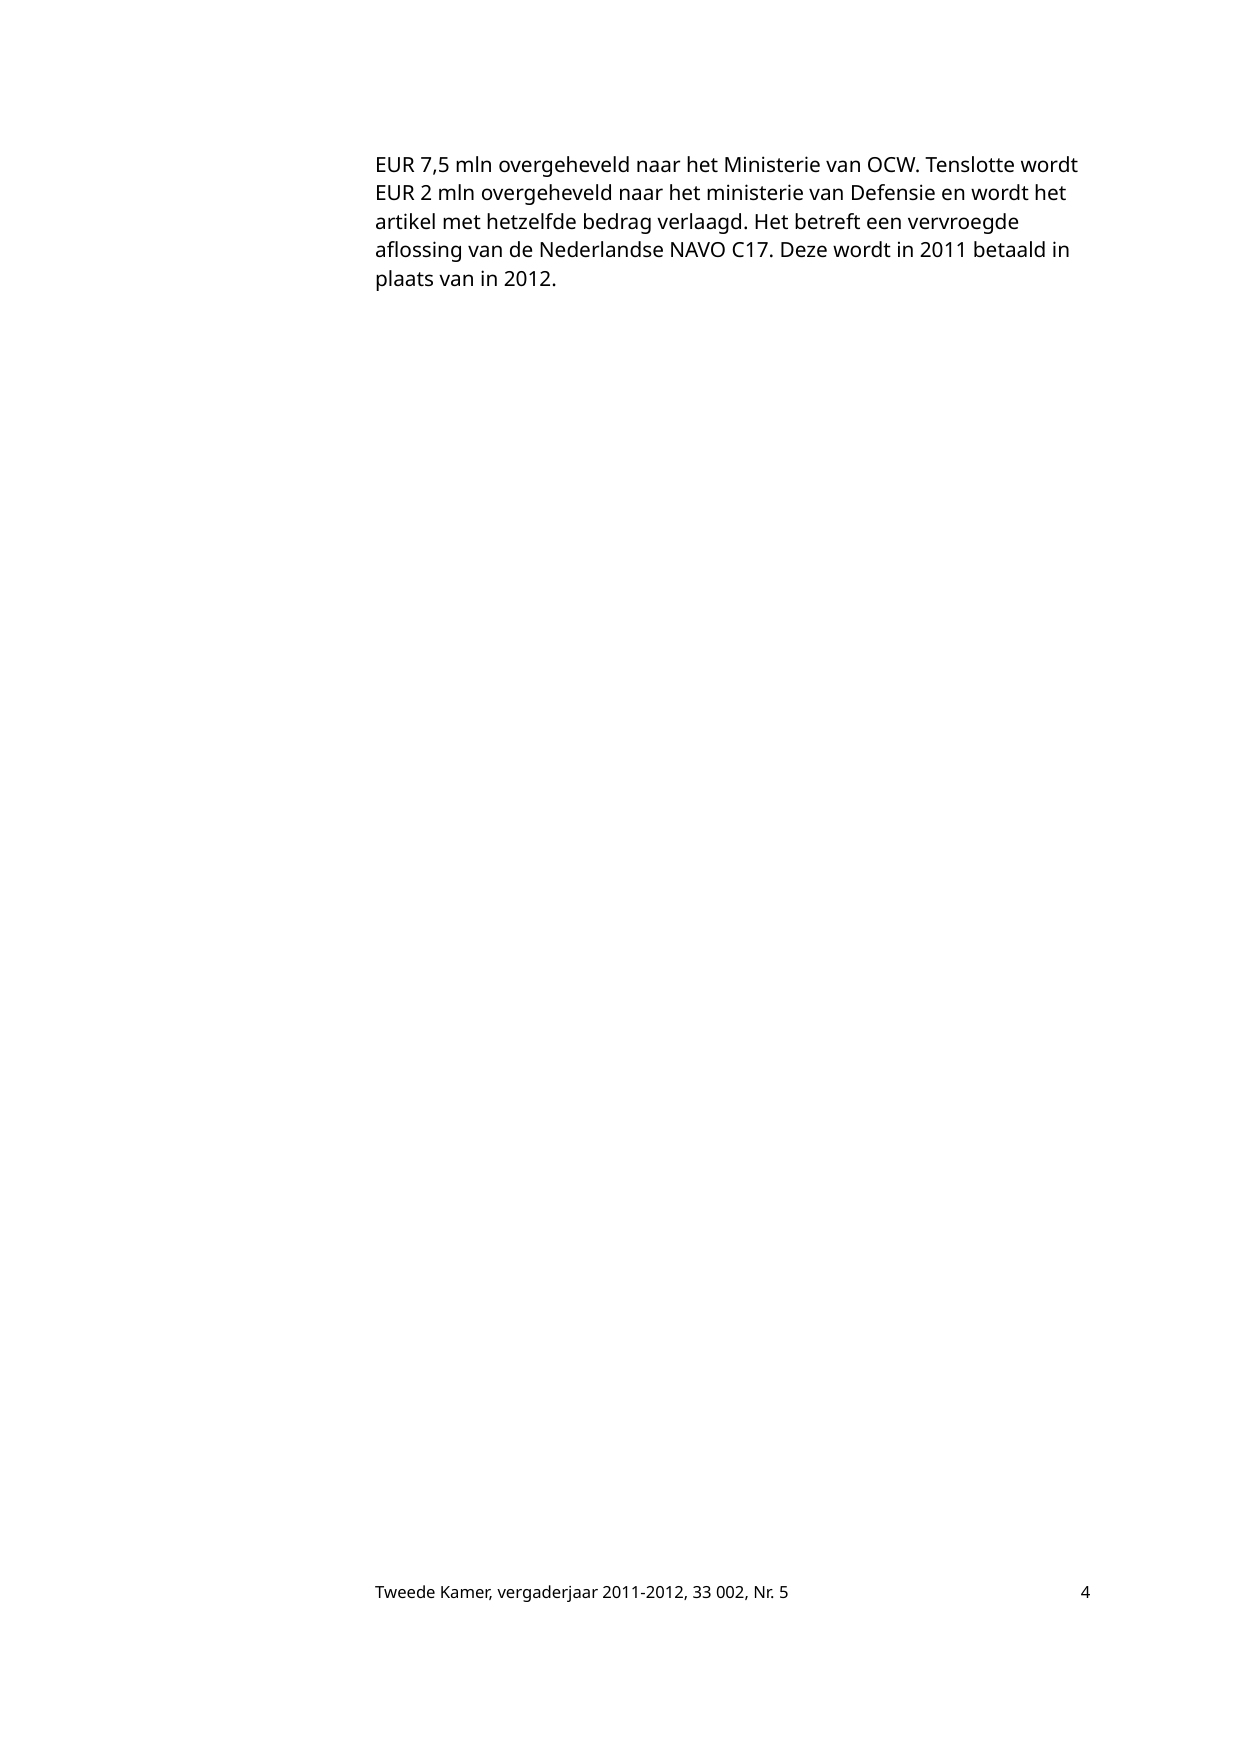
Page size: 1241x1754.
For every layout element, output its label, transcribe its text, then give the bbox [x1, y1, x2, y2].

text EUR 7,5 mln overgeheveld naar het Ministerie van OCW. Tenslotte wordt EUR 2 mln overgeheveld naar het ministerie van Defensie en wordt het artikel met hetzelfde bedrag verlaagd. Het betreft een vervroegde aflossing van de Nederlandse NAVO C17. Deze wordt in 2011 betaald in plaats van in 2012. [375, 150, 1090, 292]
